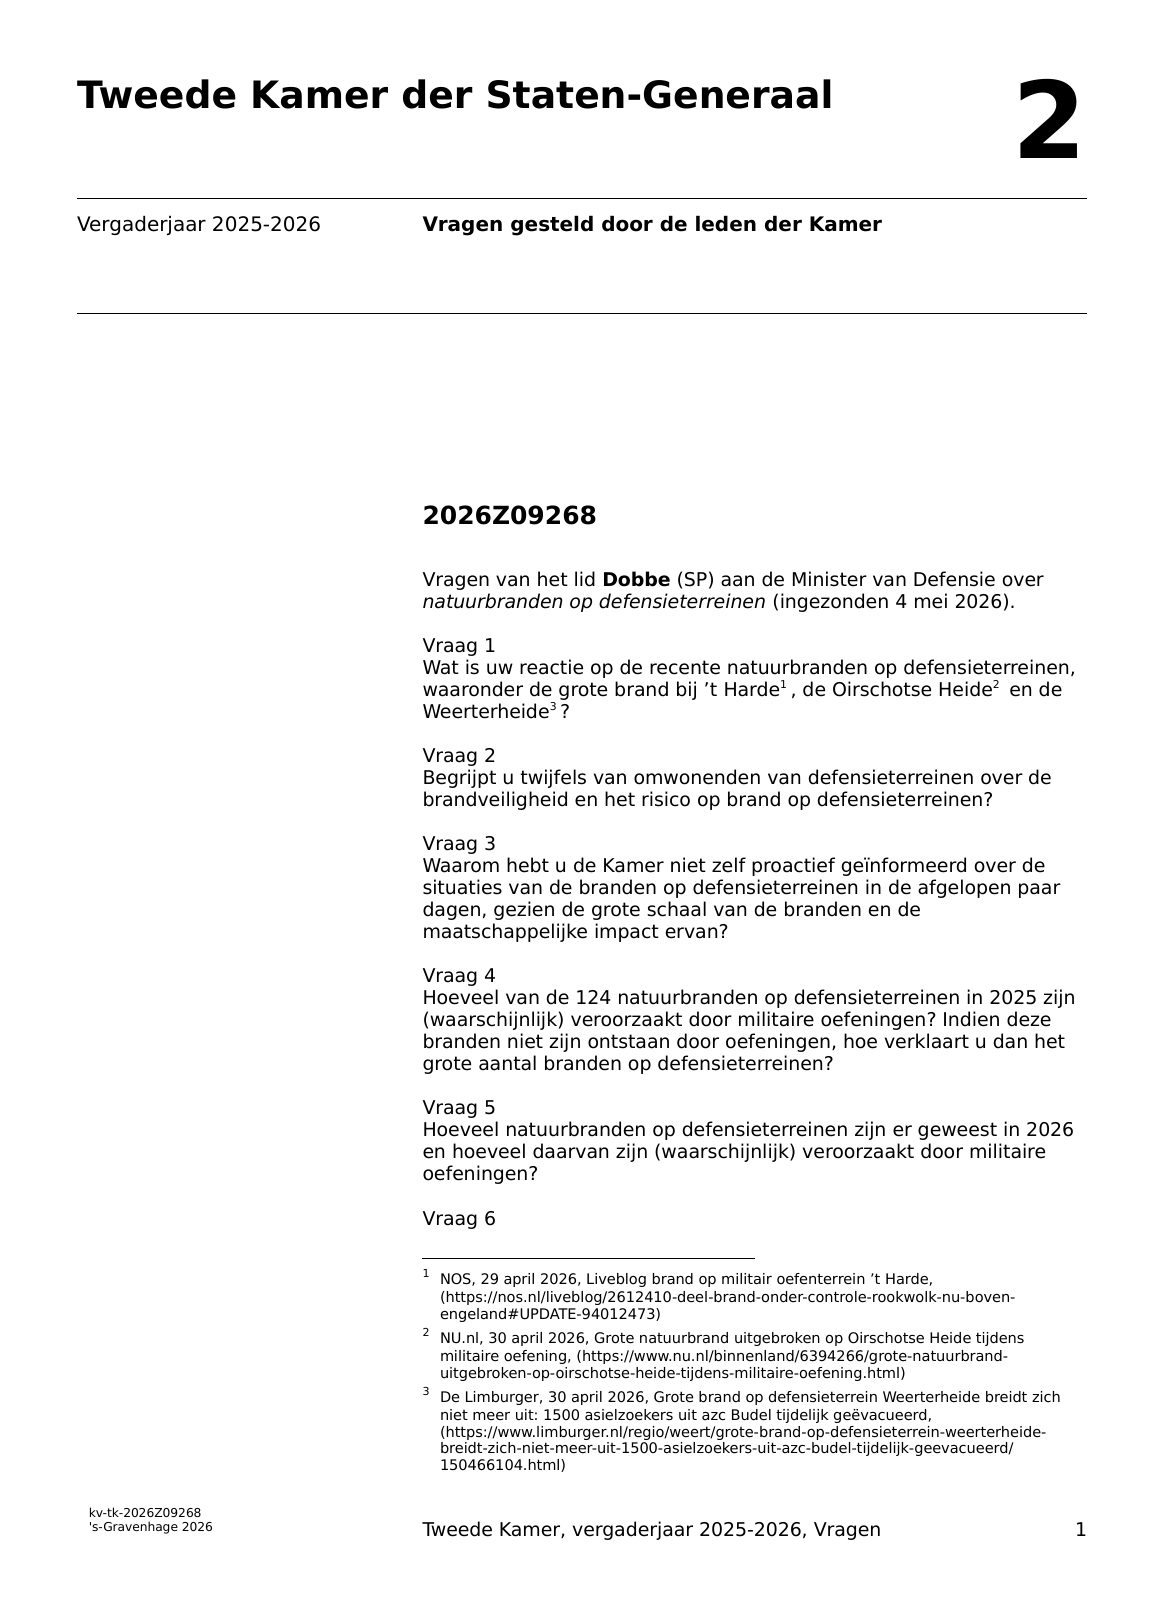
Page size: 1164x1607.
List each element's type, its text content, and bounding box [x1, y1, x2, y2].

text Wat is uw reactie op de recente natuurbranden op defensieterreinen, waaronder de grote brand bij ’t Harde, de Oirschotse Heide en de Weerterheide? [422, 657, 1087, 723]
text Vraag 3 [422, 833, 1087, 855]
text Vragen van het lid Dobbe (SP) aan de Minister van Defensie over natuurbranden op defensieterreinen (ingezonden 4 mei 2026). [422, 569, 1087, 613]
text kv-tk-2026Z09268 [88, 1506, 323, 1520]
text Begrijpt u twijfels van omwonenden van defensieterreinen over de brandveiligheid en het risico op brand op defensieterreinen? [422, 767, 1087, 811]
text Vraag 6 [422, 1207, 1087, 1229]
text 's-Gravenhage 2026 [88, 1520, 323, 1534]
table_cell Vragen gesteld door de leden der Kamer [422, 199, 1087, 313]
text De Limburger, 30 april 2026, Grote brand op defensieterrein Weerterheide breidt zich niet meer uit: 1500 asielzoekers uit azc Budel tijdelijk geëvacueerd, (https://www.limburger.nl/regio/weert/grote-brand-op-defensieterrein-weerterheide-breidt-zich-niet-meer-uit-1500-asielzoekers-uit-azc-budel-tijdelijk-geevacueerd/150466104.html) [422, 1385, 1087, 1474]
text Vraag 2 [422, 745, 1087, 767]
table_cell Vergaderjaar 2025-2026 [77, 199, 422, 313]
text Vraag 1 [422, 635, 1087, 657]
text 2026Z09268 [422, 501, 1087, 531]
text NU.nl, 30 april 2026, Grote natuurbrand uitgebroken op Oirschotse Heide tijdens militaire oefening, (https://www.nu.nl/binnenland/6394266/grote-natuurbrand-uitgebroken-op-oirschotse-heide-tijdens-militaire-oefening.html) [422, 1326, 1087, 1382]
table_header Tweede Kamer der Staten-Generaal [77, 59, 886, 198]
text Vraag 4 [422, 965, 1087, 987]
text Waarom hebt u de Kamer niet zelf proactief geïnformeerd over de situaties van de branden op defensieterreinen in de afgelopen paar dagen, gezien de grote schaal van de branden en de maatschappelijke impact ervan? [422, 855, 1087, 943]
text NOS, 29 april 2026, Liveblog brand op militair oefenterrein ’t Harde, (https://nos.nl/liveblog/2612410-deel-brand-onder-controle-rookwolk-nu-boven-engeland#UPDATE-94012473) [422, 1267, 1087, 1323]
table_header 2 [886, 59, 1087, 198]
text Hoeveel natuurbranden op defensieterreinen zijn er geweest in 2026 en hoeveel daarvan zijn (waarschijnlijk) veroorzaakt door militaire oefeningen? [422, 1119, 1087, 1185]
text Hoeveel van de 124 natuurbranden op defensieterreinen in 2025 zijn (waarschijnlijk) veroorzaakt door militaire oefeningen? Indien deze branden niet zijn ontstaan door oefeningen, hoe verklaart u dan het grote aantal branden op defensieterreinen? [422, 987, 1087, 1075]
text Vraag 5 [422, 1097, 1087, 1119]
